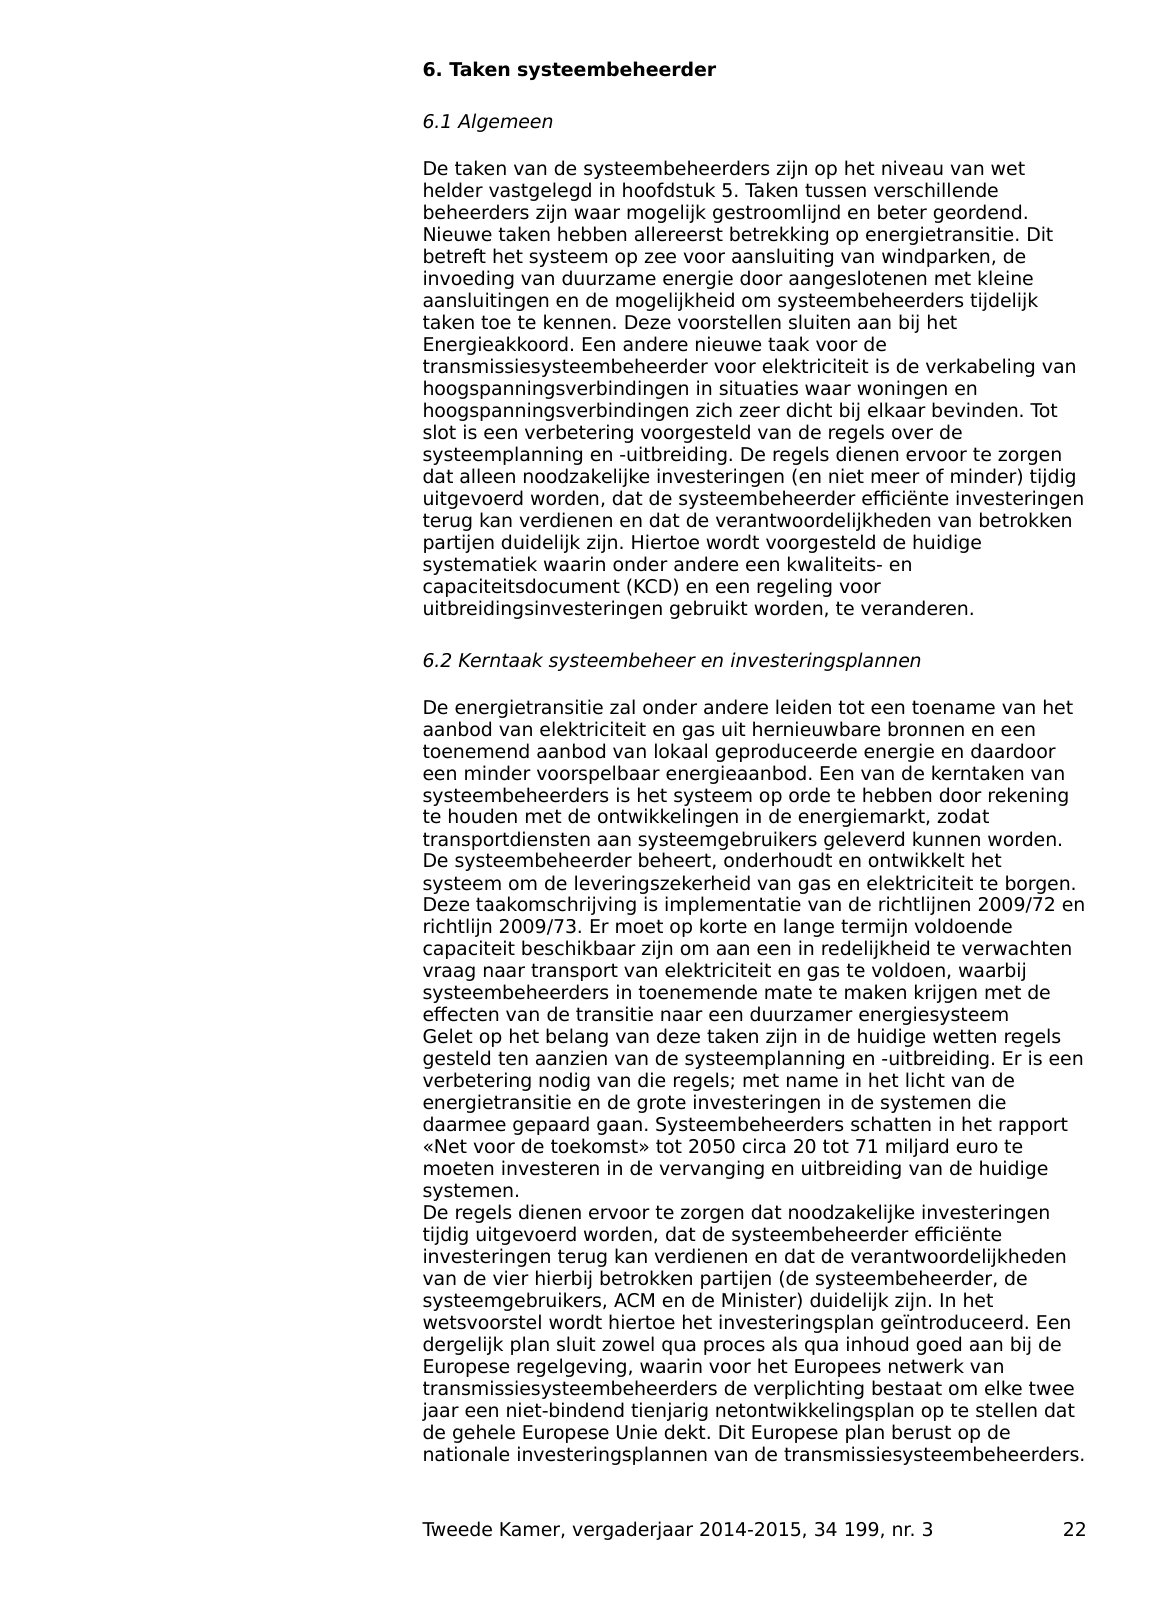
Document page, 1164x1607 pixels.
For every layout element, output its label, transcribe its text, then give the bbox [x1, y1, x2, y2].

subtitle 6.2 Kerntaak systeembeheer en investeringsplannen [422, 649, 1087, 672]
subtitle 6.1 Algemeen [422, 111, 1087, 133]
text De energietransitie zal onder andere leiden tot een toename van het aanbod van elektriciteit en gas uit hernieuwbare bronnen en een toenemend aanbod van lokaal geproduceerde energie en daardoor een minder voorspelbaar energieaanbod. Een van de kerntaken van systeembeheerders is het systeem op orde te hebben door rekening te houden met de ontwikkelingen in de energiemarkt, zodat transportdiensten aan systeemgebruikers geleverd kunnen worden. De systeembeheerder beheert, onderhoudt en ontwikkelt het systeem om de leveringszekerheid van gas en elektriciteit te borgen. Deze taakomschrijving is implementatie van de richtlijnen 2009/72 en richtlijn 2009/73. Er moet op korte en lange termijn voldoende capaciteit beschikbaar zijn om aan een in redelijkheid te verwachten vraag naar transport van elektriciteit en gas te voldoen, waarbij systeembeheerders in toenemende mate te maken krijgen met de effecten van de transitie naar een duurzamer energiesysteem [422, 697, 1087, 1026]
text De taken van de systeembeheerders zijn op het niveau van wet helder vastgelegd in hoofdstuk 5. Taken tussen verschillende beheerders zijn waar mogelijk gestroomlijnd en beter geordend. [422, 158, 1087, 224]
text De regels dienen ervoor te zorgen dat noodzakelijke investeringen tijdig uitgevoerd worden, dat de systeembeheerder efficiënte investeringen terug kan verdienen en dat de verantwoordelijkheden van de vier hierbij betrokken partijen (de systeembeheerder, de systeemgebruikers, ACM en de Minister) duidelijk zijn. In het wetsvoorstel wordt hiertoe het investeringsplan geïntroduceerd. Een dergelijk plan sluit zowel qua proces als qua inhoud goed aan bij de Europese regelgeving, waarin voor het Europees netwerk van transmissiesysteembeheerders de verplichting bestaat om elke twee jaar een niet-bindend tienjarig netontwikkelingsplan op te stellen dat de gehele Europese Unie dekt. Dit Europese plan berust op de nationale investeringsplannen van de transmissiesysteembeheerders. [422, 1202, 1087, 1466]
text Nieuwe taken hebben allereerst betrekking op energietransitie. Dit betreft het systeem op zee voor aansluiting van windparken, de invoeding van duurzame energie door aangeslotenen met kleine aansluitingen en de mogelijkheid om systeembeheerders tijdelijk taken toe te kennen. Deze voorstellen sluiten aan bij het Energieakkoord. Een andere nieuwe taak voor de transmissiesysteembeheerder voor elektriciteit is de verkabeling van hoogspanningsverbindingen in situaties waar woningen en hoogspanningsverbindingen zich zeer dicht bij elkaar bevinden. Tot slot is een verbetering voorgesteld van de regels over de systeemplanning en -uitbreiding. De regels dienen ervoor te zorgen dat alleen noodzakelijke investeringen (en niet meer of minder) tijdig uitgevoerd worden, dat de systeembeheerder efficiënte investeringen terug kan verdienen en dat de verantwoordelijkheden van betrokken partijen duidelijk zijn. Hiertoe wordt voorgesteld de huidige systematiek waarin onder andere een kwaliteits- en capaciteitsdocument (KCD) en een regeling voor uitbreidingsinvesteringen gebruikt worden, te veranderen. [422, 224, 1087, 619]
subtitle 6. Taken systeembeheerder [422, 59, 1087, 81]
text Gelet op het belang van deze taken zijn in de huidige wetten regels gesteld ten aanzien van de systeemplanning en -uitbreiding. Er is een verbetering nodig van die regels; met name in het licht van de energietransitie en de grote investeringen in de systemen die daarmee gepaard gaan. Systeembeheerders schatten in het rapport «Net voor de toekomst» tot 2050 circa 20 tot 71 miljard euro te moeten investeren in de vervanging en uitbreiding van de huidige systemen. [422, 1026, 1087, 1202]
